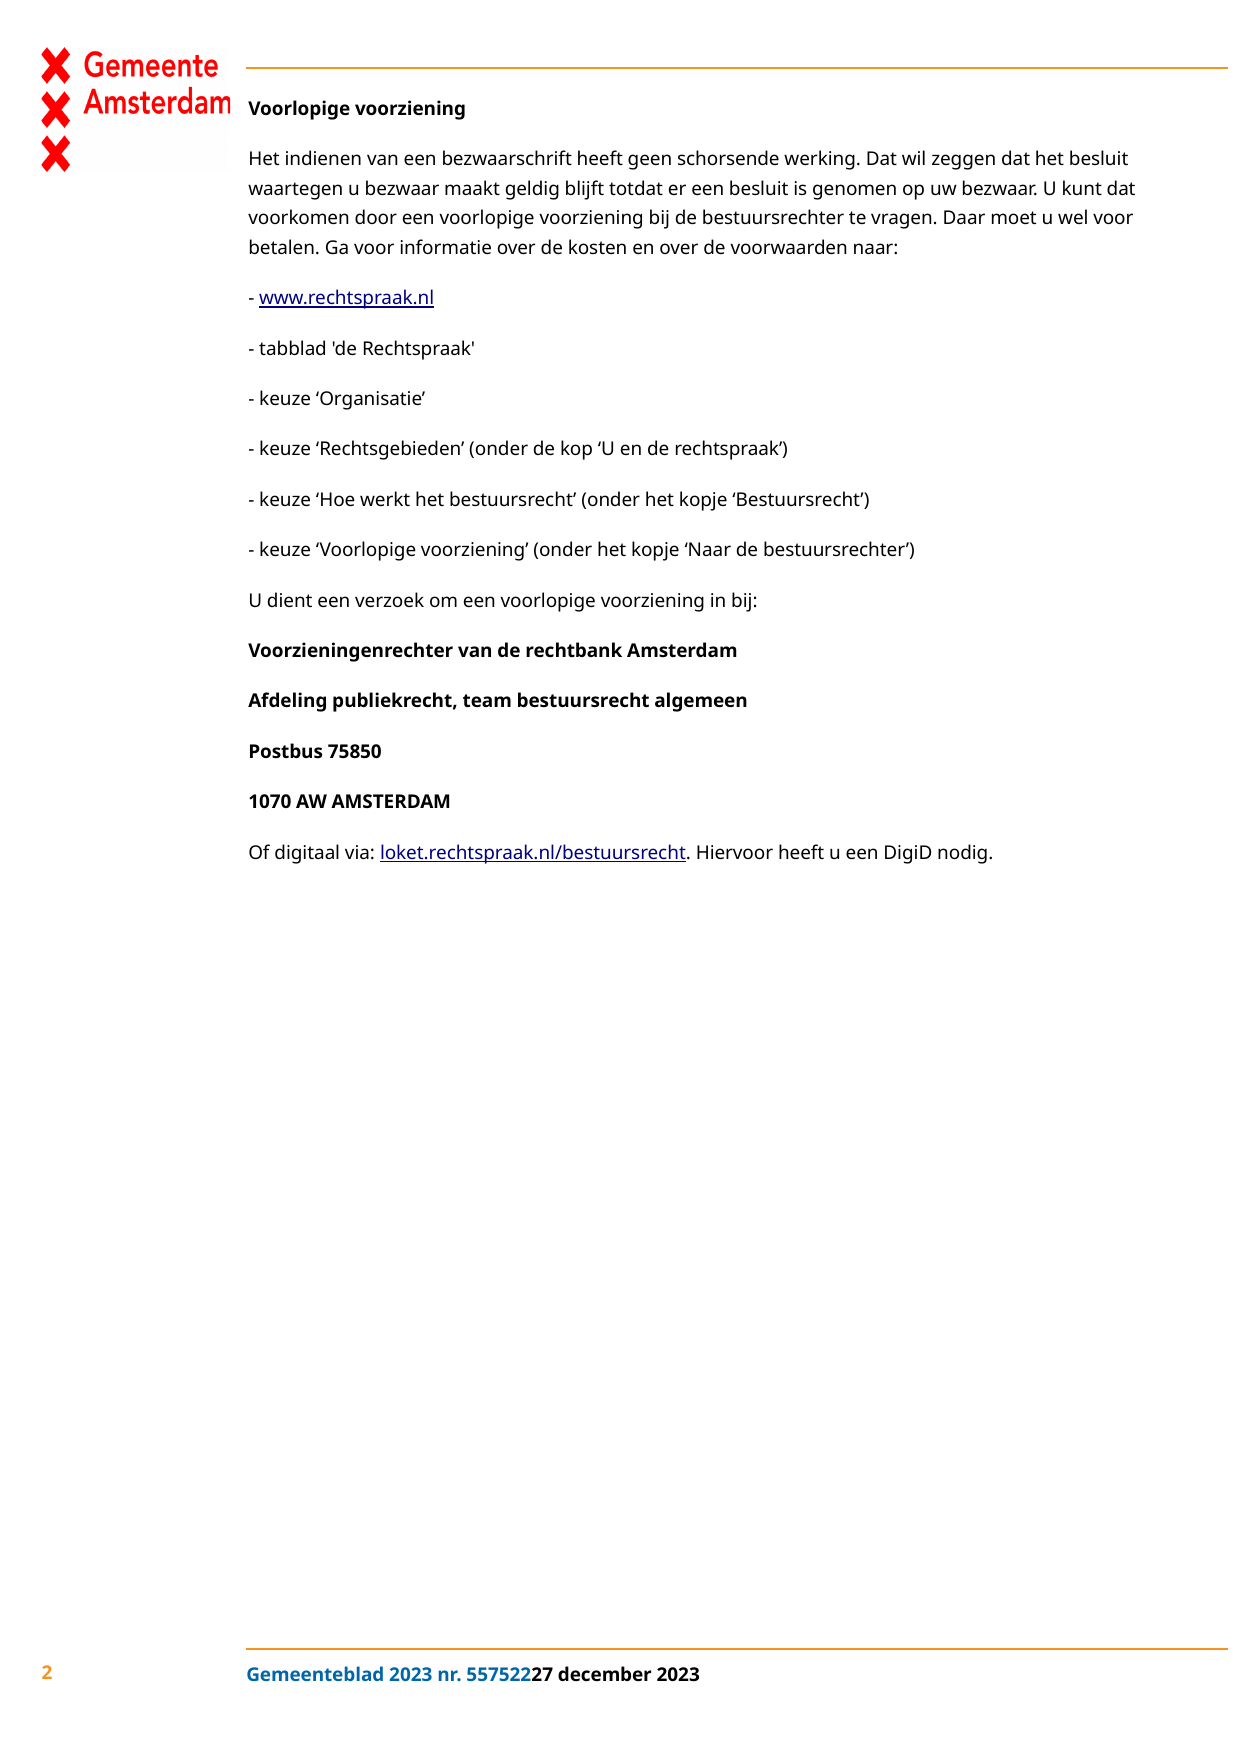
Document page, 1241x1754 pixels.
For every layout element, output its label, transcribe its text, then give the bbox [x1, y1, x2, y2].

text Afdeling publiekrecht, team bestuursrecht algemeen [248, 688, 1152, 713]
text - tabblad 'de Rechtspraak' [248, 335, 1152, 361]
text Het indienen van een bezwaarschrift heeft geen schorsende werking. Dat wil zeggen dat het besluit waartegen u bezwaar maakt geldig blijft totdat er een besluit is genomen op uw bezwaar. U kunt dat voorkomen door een voorlopige voorziening bij de bestuursrechter te vragen. Daar moet u wel voor betalen. Ga voor informatie over de kosten en over de voorwaarden naar: [248, 145, 1152, 260]
text - keuze ‘Organisatie’ [248, 385, 1152, 411]
text 1070 AW AMSTERDAM [248, 788, 1152, 814]
text Voorzieningenrechter van de rechtbank Amsterdam [248, 637, 1152, 663]
text - www.rechtspraak.nl [248, 284, 1152, 310]
text Voorlopige voorziening [248, 95, 1152, 121]
text Of digitaal via: loket.rechtspraak.nl/bestuursrecht. Hiervoor heeft u een DigiD nodig. [248, 839, 1152, 865]
text - keuze ‘Hoe werkt het bestuursrecht’ (onder het kopje ‘Bestuursrecht’) [248, 486, 1152, 512]
picture [41, 47, 231, 172]
text - keuze ‘Rechtsgebieden’ (onder de kop ‘U en de rechtspraak’) [248, 436, 1152, 461]
text - keuze ‘Voorlopige voorziening’ (onder het kopje ‘Naar de bestuursrechter’) [248, 536, 1152, 562]
text U dient een verzoek om een voorlopige voorziening in bij: [248, 587, 1152, 613]
text Postbus 75850 [248, 738, 1152, 764]
